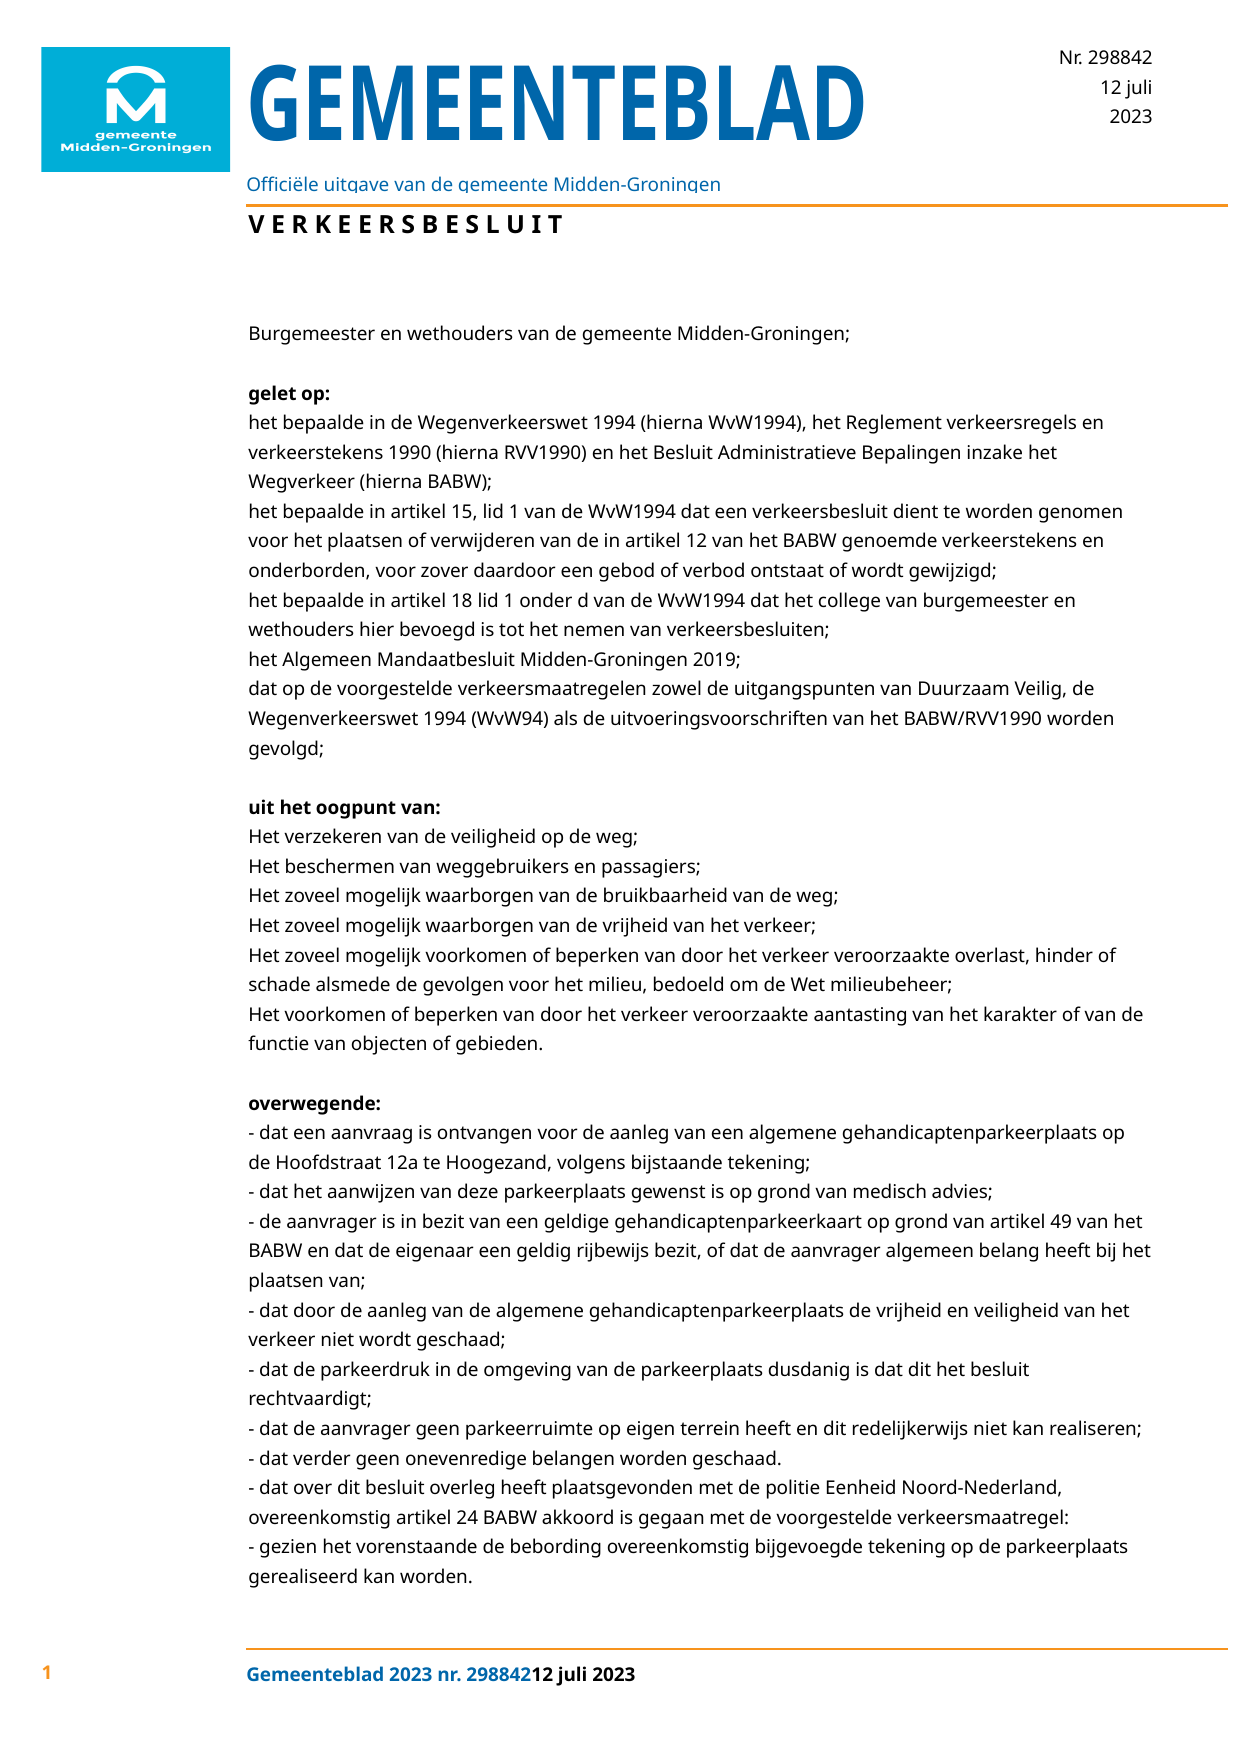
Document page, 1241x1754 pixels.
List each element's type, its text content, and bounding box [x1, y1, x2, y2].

text - dat een aanvraag is ontvangen voor de aanleg van een algemene gehandicaptenparkeerplaats op de Hoofdstraat 12a te Hoogezand, volgens bijstaande tekening; [248, 1119, 1152, 1175]
text V E R K E E R S B E S L U I T [248, 207, 1152, 241]
text het bepaalde in artikel 18 lid 1 onder d van de WvW1994 dat het college van burgemeester en wethouders hier bevoegd is tot het nemen van verkeersbesluiten; [248, 587, 1152, 642]
picture [108, 66, 164, 82]
text gelet op: [248, 380, 1152, 406]
text Het zoveel mogelijk voorkomen of beperken van door het verkeer veroorzaakte overlast, hinder of schade alsmede de gevolgen voor het milieu, bedoeld om de Wet milieubeheer; [248, 942, 1152, 997]
text - dat het aanwijzen van deze parkeerplaats gewenst is op grond van medisch advies; [248, 1178, 1152, 1204]
text - dat over dit besluit overleg heeft plaatsgevonden met de politie Eenheid Noord-Nederland, overeenkomstig artikel 24 BABW akkoord is gegaan met de voorgestelde verkeersmaatregel: [248, 1474, 1152, 1530]
text dat op de voorgestelde verkeersmaatregelen zowel de uitgangspunten van Duurzaam Veilig, de Wegenverkeerswet 1994 (WvW94) als de uitvoeringsvoorschriften van het BABW/RVV1990 worden gevolgd; [248, 676, 1152, 761]
text overwegende: [248, 1090, 1152, 1116]
text - gezien het vorenstaande de bebording overeenkomstig bijgevoegde tekening op de parkeerplaats gerealiseerd kan worden. [248, 1533, 1152, 1589]
text Het beschermen van weggebruikers en passagiers; [248, 853, 1152, 879]
text het bepaalde in artikel 15, lid 1 van de WvW1994 dat een verkeersbesluit dient te worden genomen voor het plaatsen of verwijderen van de in artikel 12 van het BABW genoemde verkeerstekens en onderborden, voor zover daardoor een gebod of verbod ontstaat of wordt gewijzigd; [248, 498, 1152, 583]
text - dat de aanvrager geen parkeerruimte op eigen terrein heeft en dit redelijkerwijs niet kan realiseren; [248, 1415, 1152, 1441]
text het Algemeen Mandaatbesluit Midden-Groningen 2019; [248, 646, 1152, 672]
text - dat door de aanleg van de algemene gehandicaptenparkeerplaats de vrijheid en veiligheid van het verkeer niet wordt geschaad; [248, 1297, 1152, 1352]
picture [184, 146, 190, 153]
text Het verzekeren van de veiligheid op de weg; [248, 823, 1152, 849]
text - de aanvrager is in bezit van een geldige gehandicaptenparkeerkaart op grond van artikel 49 van het BABW en dat de eigenaar een geldig rijbewijs bezit, of dat de aanvrager algemeen belang heeft bij het plaatsen van; [248, 1208, 1152, 1293]
text - dat de parkeerdruk in de omgeving van de parkeerplaats dusdanig is dat dit het besluit rechtvaardigt; [248, 1356, 1152, 1411]
text uit het oogpunt van: [248, 794, 1152, 820]
text Het voorkomen of beperken van door het verkeer veroorzaakte aantasting van het karakter of van de functie van objecten of gebieden. [248, 1001, 1152, 1056]
text - dat verder geen onevenredige belangen worden geschaad. [248, 1445, 1152, 1471]
picture [107, 89, 165, 122]
text Het zoveel mogelijk waarborgen van de bruikbaarheid van de weg; [248, 883, 1152, 908]
text het bepaalde in de Wegenverkeerswet 1994 (hierna WvW1994), het Reglement verkeersregels en verkeerstekens 1990 (hierna RVV1990) en het Besluit Administratieve Bepalingen inzake het Wegverkeer (hierna BABW); [248, 409, 1152, 494]
text Het zoveel mogelijk waarborgen van de vrijheid van het verkeer; [248, 912, 1152, 938]
text Burgemeester en wethouders van de gemeente Midden-Groningen; [248, 321, 1152, 346]
